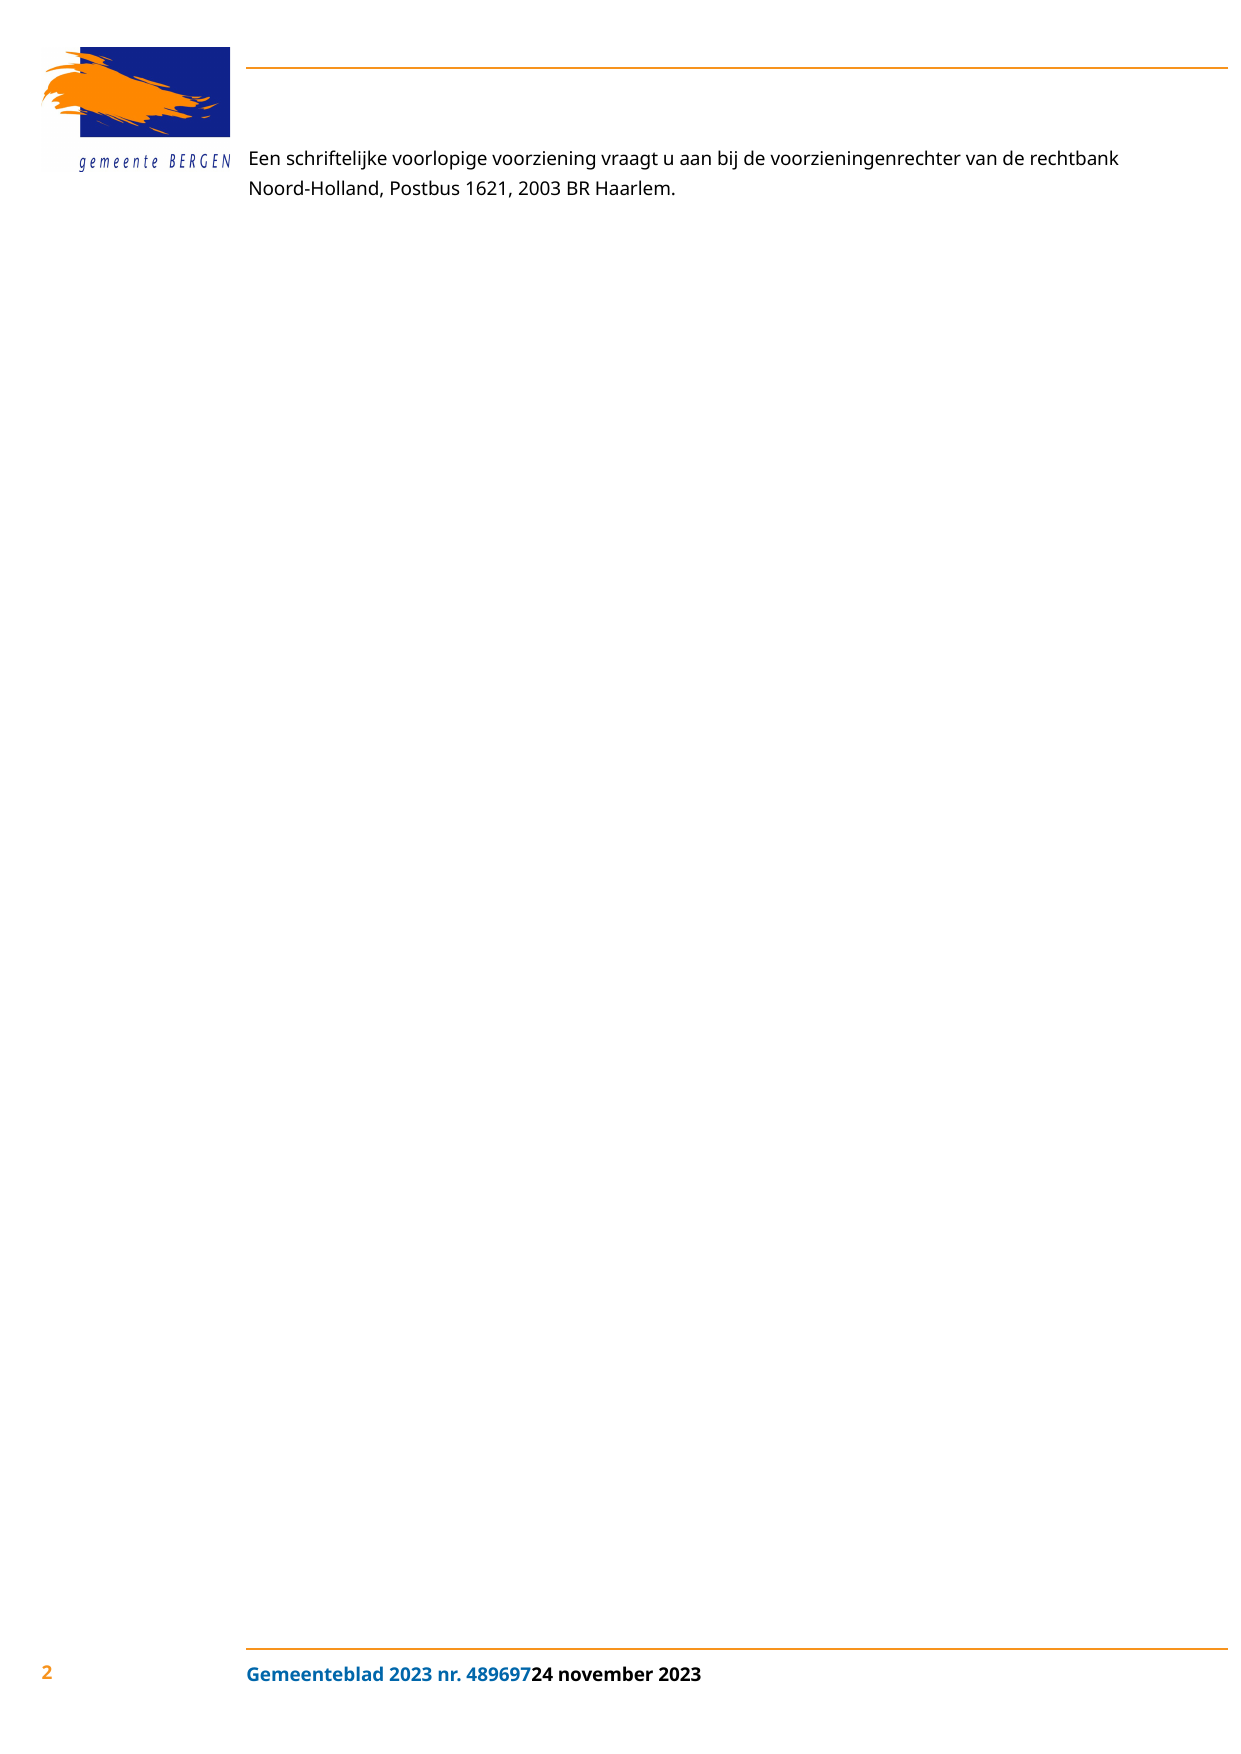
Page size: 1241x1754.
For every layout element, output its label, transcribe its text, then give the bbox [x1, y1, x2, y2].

picture [41, 47, 231, 172]
text Een schriftelijke voorlopige voorziening vraagt u aan bij de voorzieningenrechter van de rechtbank Noord-Holland, Postbus 1621, 2003 BR Haarlem. [248, 145, 1152, 201]
